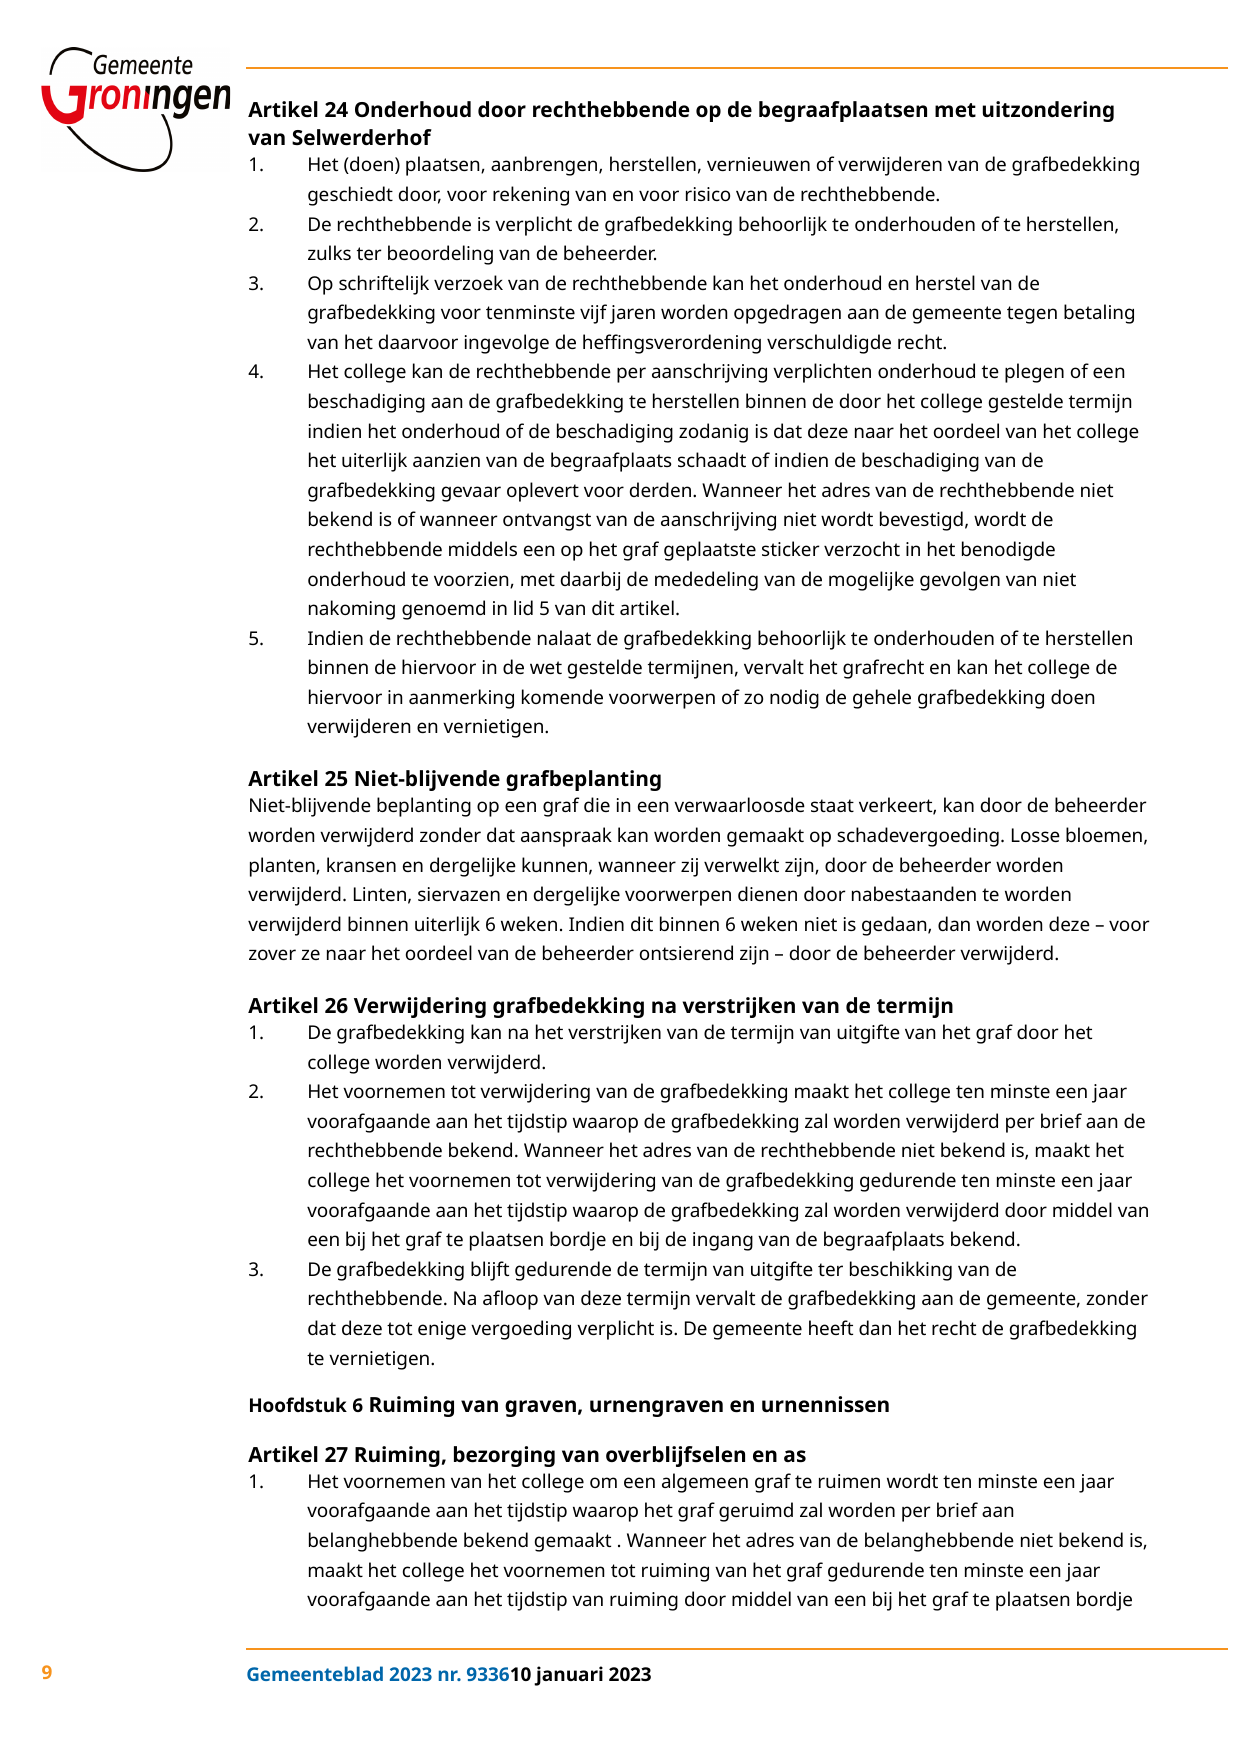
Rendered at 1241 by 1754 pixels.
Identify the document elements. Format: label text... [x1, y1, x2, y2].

list Het voornemen tot verwijdering van de grafbedekking maakt het college ten minste een jaar voorafgaande aan het tijdstip waarop de grafbedekking zal worden verwijderd per brief aan de rechthebbende bekend. Wanneer het adres van de rechthebbende niet bekend is, maakt het college het voornemen tot verwijdering van de grafbedekking gedurende ten minste een jaar voorafgaande aan het tijdstip waarop de grafbedekking zal worden verwijderd door middel van een bij het graf te plaatsen bordje en bij de ingang van de begraafplaats bekend. [248, 1078, 1152, 1252]
list Op schriftelijk verzoek van de rechthebbende kan het onderhoud en herstel van de grafbedekking voor tenminste vijf jaren worden opgedragen aan de gemeente tegen betaling van het daarvoor ingevolge de heffingsverordening verschuldigde recht. [248, 270, 1152, 355]
list De grafbedekking kan na het verstrijken van de termijn van uitgifte van het graf door het college worden verwijderd. [248, 1019, 1152, 1075]
text Artikel 24 Onderhoud door rechthebbende op de begraafplaatsen met uitzondering van Selwerderhof [248, 95, 1152, 152]
text Artikel 27 Ruiming, bezorging van overblijfselen en as [248, 1440, 1152, 1468]
list Het voornemen van het college om een algemeen graf te ruimen wordt ten minste een jaar voorafgaande aan het tijdstip waarop het graf geruimd zal worden per brief aan belanghebbende bekend gemaakt . Wanneer het adres van de belanghebbende niet bekend is, maakt het college het voornemen tot ruiming van het graf gedurende ten minste een jaar voorafgaande aan het tijdstip van ruiming door middel van een bij het graf te plaatsen bordje [248, 1468, 1152, 1612]
list De rechthebbende is verplicht de grafbedekking behoorlijk te onderhouden of te herstellen, zulks ter beoordeling van de beheerder. [248, 211, 1152, 266]
text Artikel 26 Verwijdering grafbedekking na verstrijken van de termijn [248, 991, 1152, 1019]
list De grafbedekking blijft gedurende de termijn van uitgifte ter beschikking van de rechthebbende. Na afloop van deze termijn vervalt de grafbedekking aan de gemeente, zonder dat deze tot enige vergoeding verplicht is. De gemeente heeft dan het recht de grafbedekking te vernietigen. [248, 1256, 1152, 1371]
text Niet-blijvende beplanting op een graf die in een verwaarloosde staat verkeert, kan door de beheerder worden verwijderd zonder dat aanspraak kan worden gemaakt op schadevergoeding. Losse bloemen, planten, kransen en dergelijke kunnen, wanneer zij verwelkt zijn, door de beheerder worden verwijderd. Linten, siervazen en dergelijke voorwerpen dienen door nabestaanden te worden verwijderd binnen uiterlijk 6 weken. Indien dit binnen 6 weken niet is gedaan, dan worden deze – voor zover ze naar het oordeel van de beheerder ontsierend zijn – door de beheerder verwijderd. [248, 793, 1152, 966]
text Artikel 25 Niet-blijvende grafbeplanting [248, 764, 1152, 793]
list Het college kan de rechthebbende per aanschrijving verplichten onderhoud te plegen of een beschadiging aan de grafbedekking te herstellen binnen de door het college gestelde termijn indien het onderhoud of de beschadiging zodanig is dat deze naar het oordeel van het college het uiterlijk aanzien van de begraafplaats schaadt of indien de beschadiging van de grafbedekking gevaar oplevert voor derden. Wanneer het adres van de rechthebbende niet bekend is of wanneer ontvangst van de aanschrijving niet wordt bevestigd, wordt de rechthebbende middels een op het graf geplaatste sticker verzocht in het benodigde onderhoud te voorzien, met daarbij de mededeling van de mogelijke gevolgen van niet nakoming genoemd in lid 5 van dit artikel. [248, 359, 1152, 621]
list Indien de rechthebbende nalaat de grafbedekking behoorlijk te onderhouden of te herstellen binnen de hiervoor in de wet gestelde termijnen, vervalt het grafrecht en kan het college de hiervoor in aanmerking komende voorwerpen of zo nodig de gehele grafbedekking doen verwijderen en vernietigen. [248, 625, 1152, 739]
text Hoofdstuk 6 Ruiming van graven, urnengraven en urnennissen [248, 1390, 1152, 1419]
picture [41, 47, 231, 172]
list Het (doen) plaatsen, aanbrengen, herstellen, vernieuwen of verwijderen van de grafbedekking geschiedt door, voor rekening van en voor risico van de rechthebbende. [248, 152, 1152, 207]
